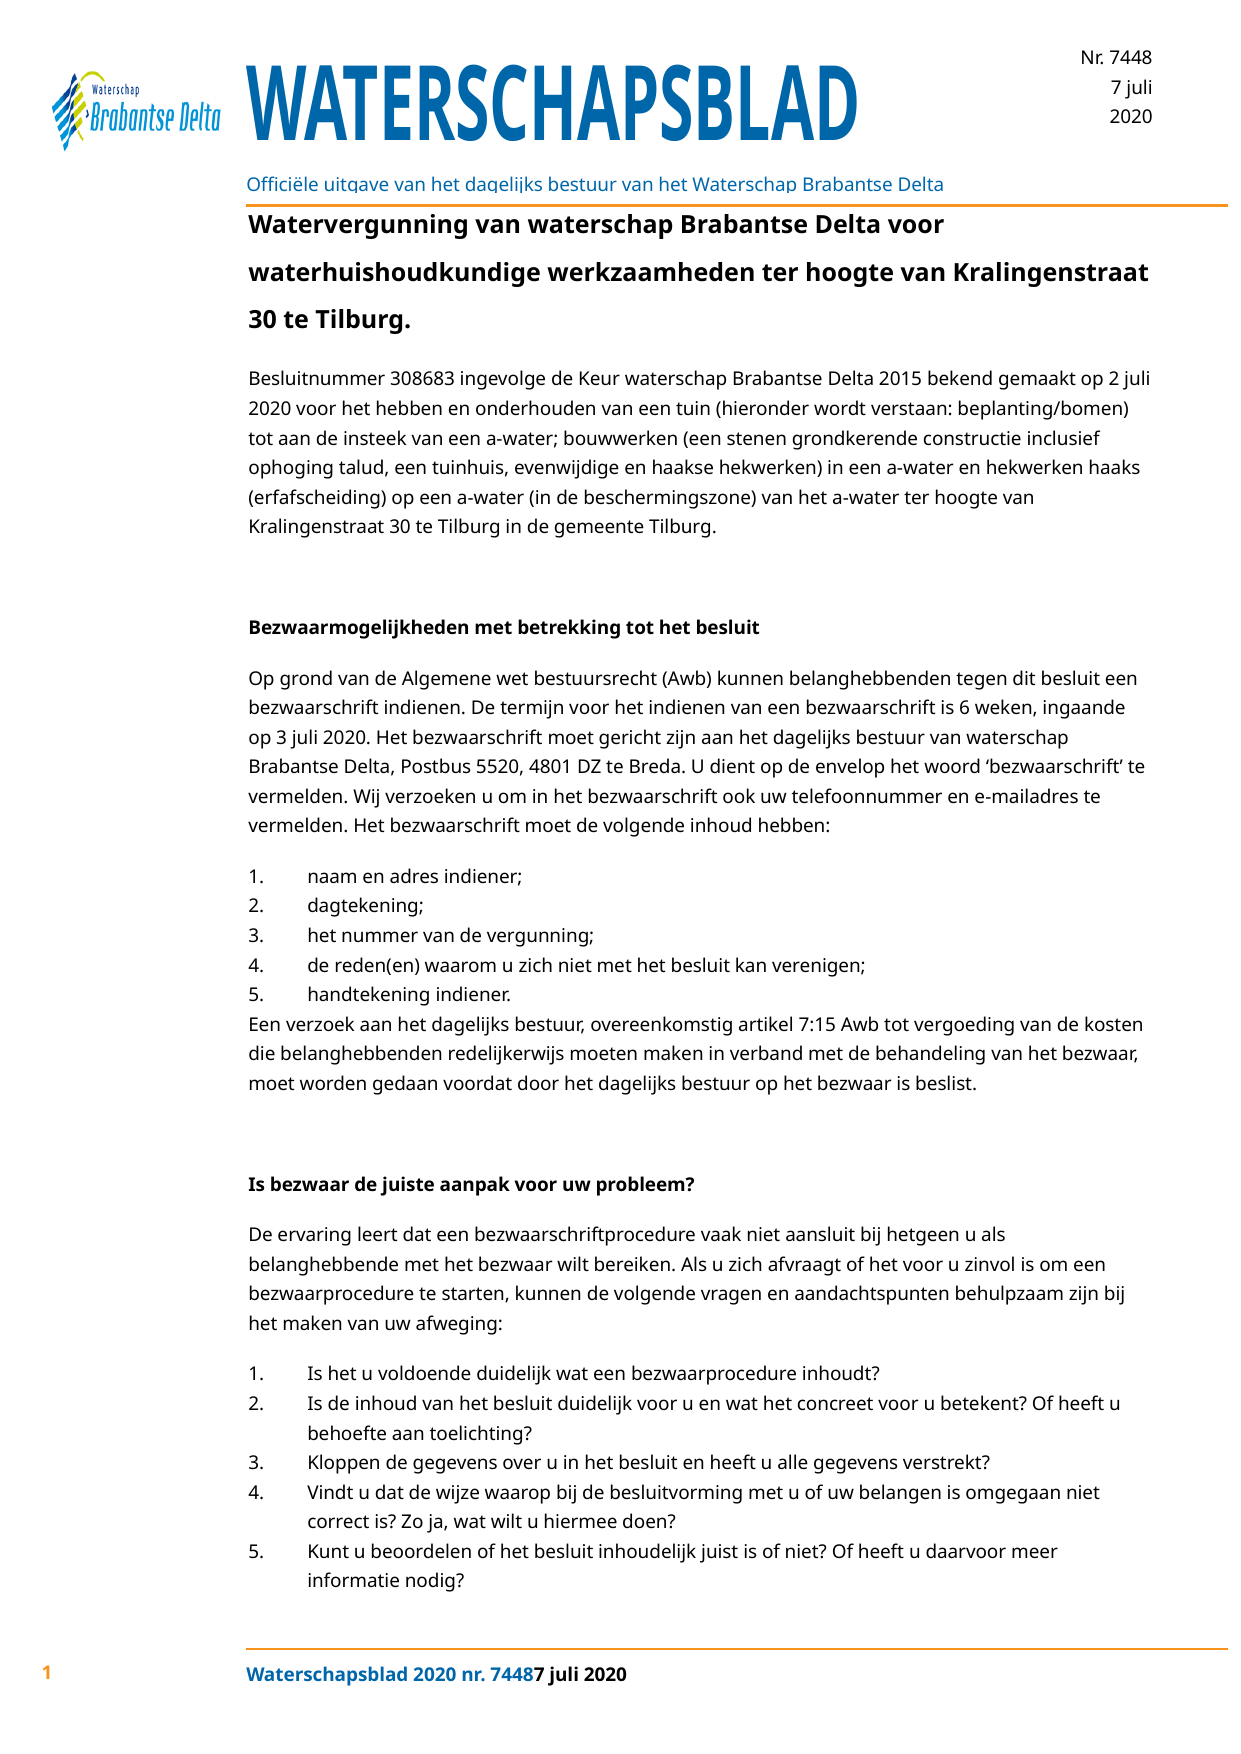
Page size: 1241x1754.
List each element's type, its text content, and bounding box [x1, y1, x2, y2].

list Vindt u dat de wijze waarop bij de besluitvorming met u of uw belangen is omgegaan niet correct is? Zo ja, wat wilt u hiermee doen? [248, 1479, 1152, 1534]
list Is het u voldoende duidelijk wat een bezwaarprocedure inhoudt? [248, 1361, 1152, 1386]
text Is bezwaar de juiste aanpak voor uw probleem? [248, 1171, 1152, 1197]
text Watervergunning van waterschap Brabantse Delta voor waterhuishoudkundige werkzaamheden ter hoogte van Kralingenstraat 30 te Tilburg. [248, 207, 1152, 336]
list Kunt u beoordelen of het besluit inhoudelijk juist is of niet? Of heeft u daarvoor meer informatie nodig? [248, 1538, 1152, 1593]
list Kloppen de gegevens over u in het besluit en heeft u alle gegevens verstrekt? [248, 1449, 1152, 1475]
text Een verzoek aan het dagelijks bestuur, overeenkomstig artikel 7:15 Awb tot vergoeding van de kosten die belanghebbenden redelijkerwijs moeten maken in verband met de behandeling van het bezwaar, moet worden gedaan voordat door het dagelijks bestuur op het bezwaar is beslist. [248, 1011, 1152, 1096]
list handtekening indiener. [248, 981, 1152, 1007]
text Besluitnummer 308683 ingevolge de Keur waterschap Brabantse Delta 2015 bekend gemaakt op 2 juli 2020 voor het hebben en onderhouden van een tuin (hieronder wordt verstaan: beplanting/bomen) tot aan de insteek van een a-water; bouwwerken (een stenen grondkerende constructie inclusief ophoging talud, een tuinhuis, evenwijdige en haakse hekwerken) in een a-water en hekwerken haaks (erfafscheiding) op een a-water (in de beschermingszone) van het a-water ter hoogte van Kralingenstraat 30 te Tilburg in de gemeente Tilburg. [248, 366, 1152, 539]
list het nummer van de vergunning; [248, 922, 1152, 948]
list dagtekening; [248, 893, 1152, 918]
text Op grond van de Algemene wet bestuursrecht (Awb) kunnen belanghebbenden tegen dit besluit een bezwaarschrift indienen. De termijn voor het indienen van een bezwaarschrift is 6 weken, ingaande op 3 juli 2020. Het bezwaarschrift moet gericht zijn aan het dagelijks bestuur van waterschap Brabantse Delta, Postbus 5520, 4801 DZ te Breda. U dient op de envelop het woord ‘bezwaarschrift’ te vermelden. Wij verzoeken u om in het bezwaarschrift ook uw telefoonnummer en e‑mailadres te vermelden. Het bezwaarschrift moet de volgende inhoud hebben: [248, 665, 1152, 838]
picture [41, 47, 231, 172]
text Bezwaarmogelijkheden met betrekking tot het besluit [248, 614, 1152, 640]
list naam en adres indiener; [248, 863, 1152, 889]
list Is de inhoud van het besluit duidelijk voor u en wat het concreet voor u betekent? Of heeft u behoefte aan toelichting? [248, 1390, 1152, 1445]
text De ervaring leert dat een bezwaarschriftprocedure vaak niet aansluit bij hetgeen u als belanghebbende met het bezwaar wilt bereiken. Als u zich afvraagt of het voor u zinvol is om een bezwaarprocedure te starten, kunnen de volgende vragen en aandachtspunten behulpzaam zijn bij het maken van uw afweging: [248, 1221, 1152, 1336]
list de reden(en) waarom u zich niet met het besluit kan verenigen; [248, 952, 1152, 977]
